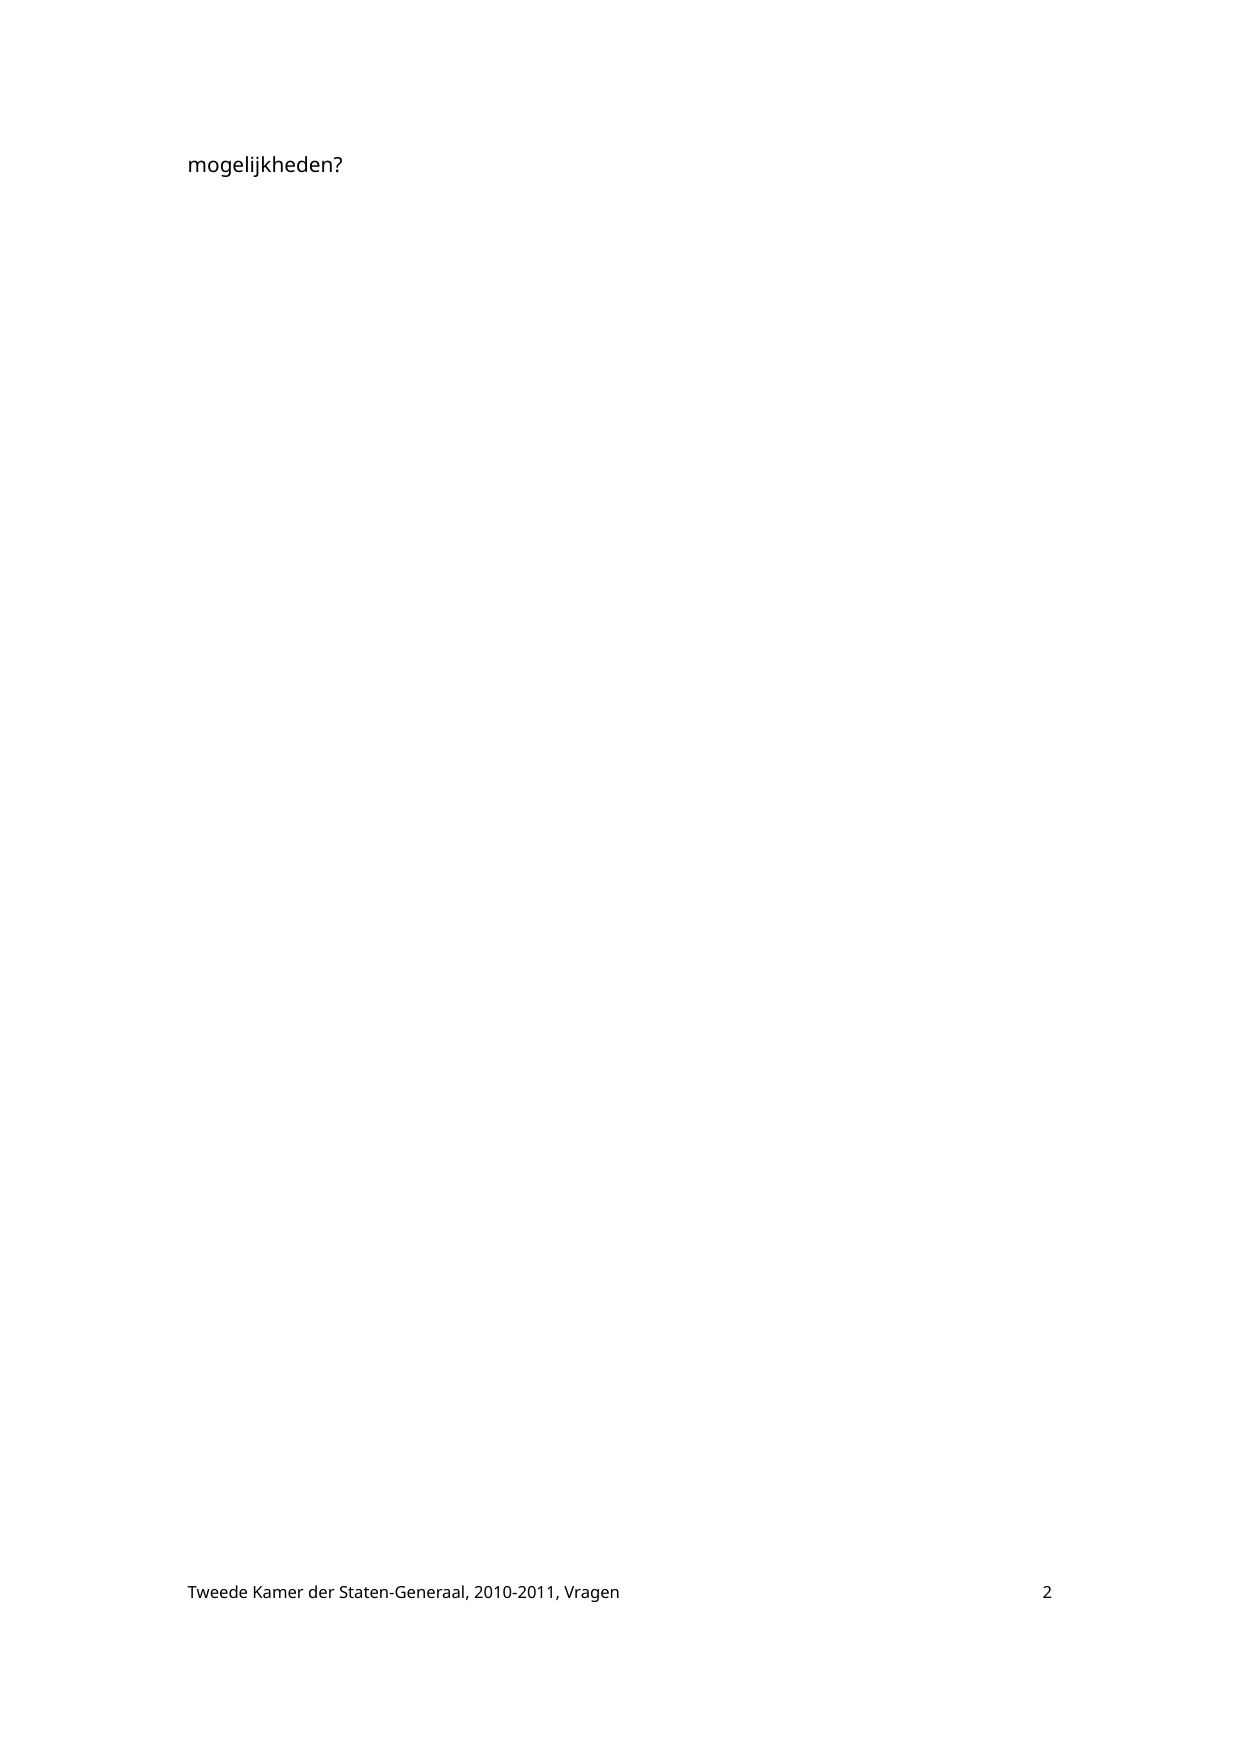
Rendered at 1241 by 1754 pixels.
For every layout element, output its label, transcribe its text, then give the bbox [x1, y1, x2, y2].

text mogelijkheden? [187, 150, 1053, 178]
